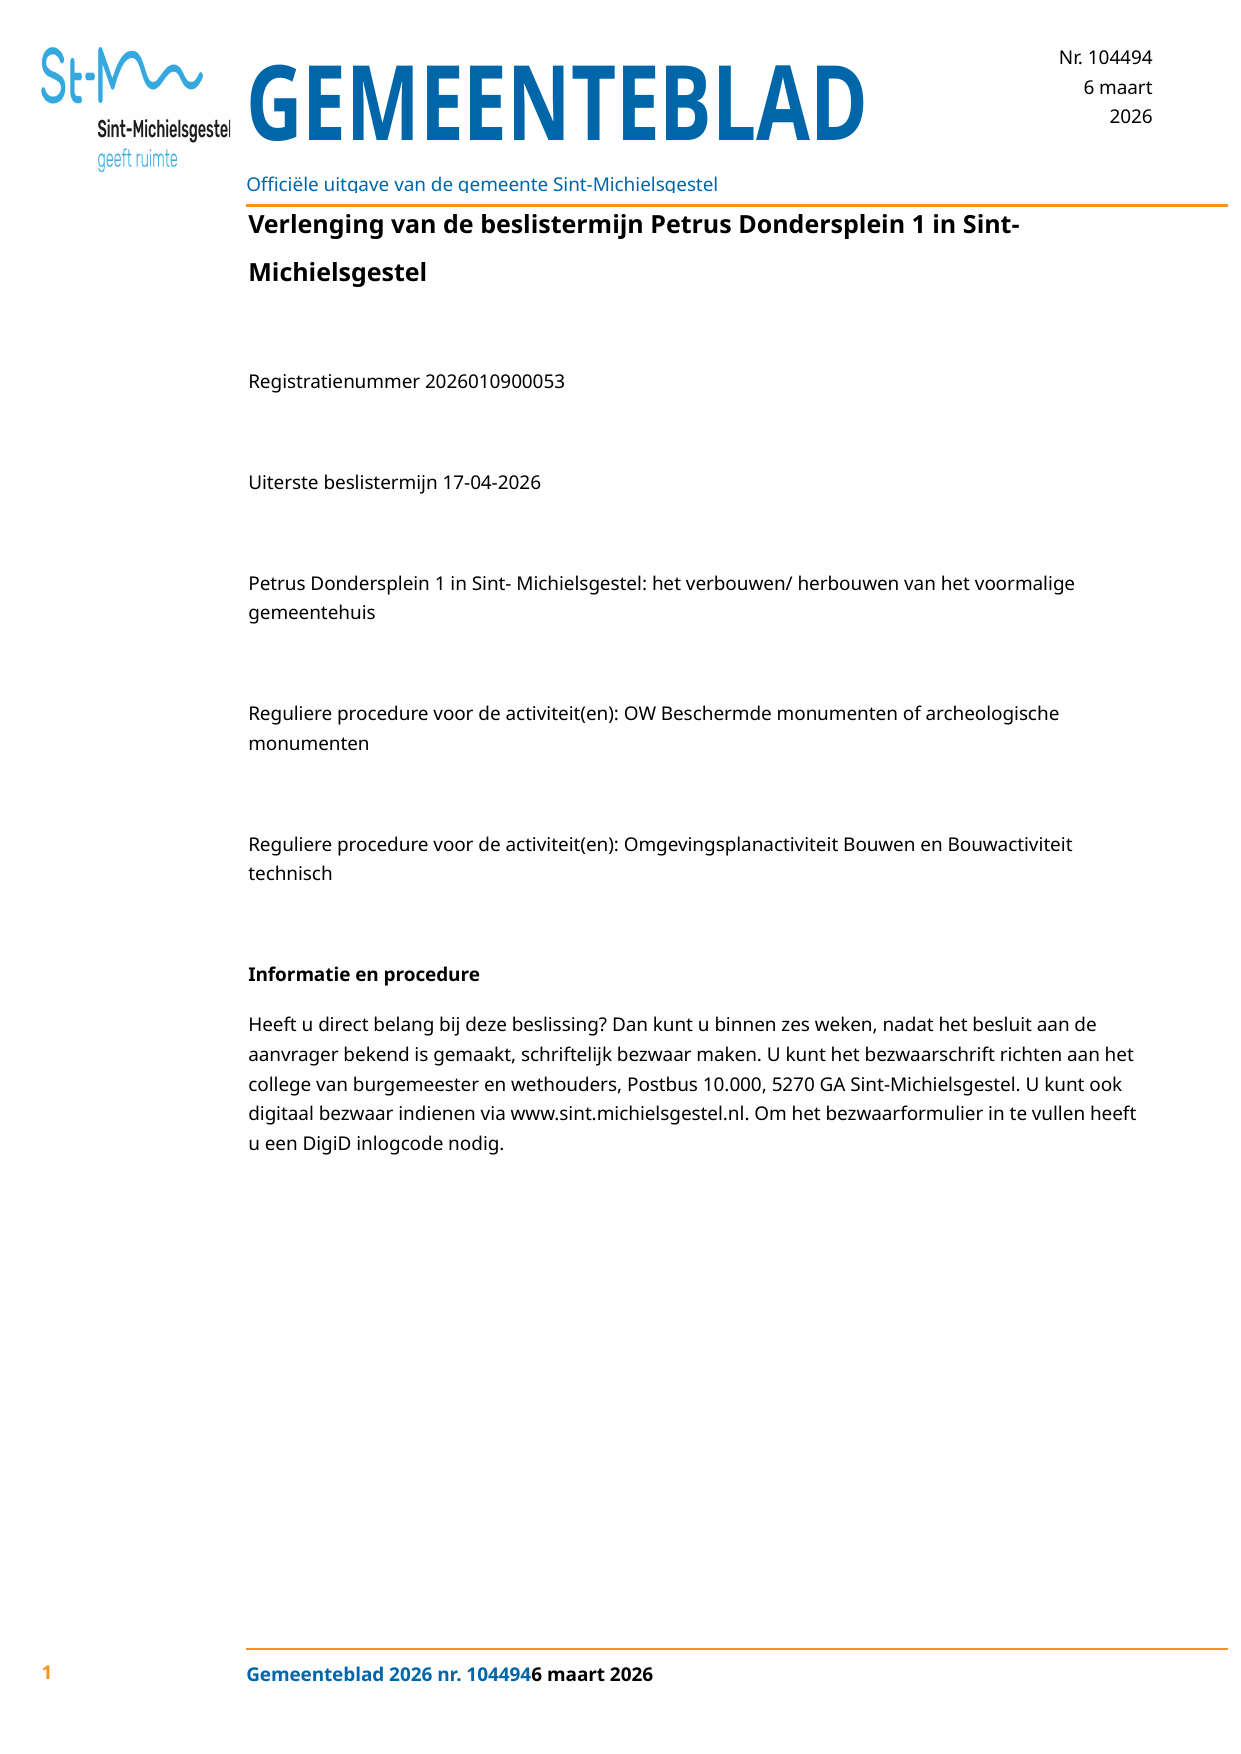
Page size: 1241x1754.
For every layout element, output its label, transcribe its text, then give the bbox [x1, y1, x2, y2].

text Registratienummer 2026010900053 [248, 368, 1152, 394]
text Informatie en procedure [248, 961, 1152, 987]
text Reguliere procedure voor de activiteit(en): Omgevingsplanactiviteit Bouwen en Bouwactiviteit technisch [248, 831, 1152, 886]
text Heeft u direct belang bij deze beslissing? Dan kunt u binnen zes weken, nadat het besluit aan de aanvrager bekend is gemaakt, schriftelijk bezwaar maken. U kunt het bezwaarschrift richten aan het college van burgemeester en wethouders, Postbus 10.000, 5270 GA Sint-Michielsgestel. U kunt ook digitaal bezwaar indienen via www.sint.michielsgestel.nl. Om het bezwaarformulier in te vullen heeft u een DigiD inlogcode nodig. [248, 1012, 1152, 1156]
picture [41, 47, 231, 172]
text Verlenging van de beslistermijn Petrus Dondersplein 1 in Sint- Michielsgestel [248, 207, 1152, 288]
text Uiterste beslistermijn 17-04-2026 [248, 469, 1152, 495]
text Reguliere procedure voor de activiteit(en): OW Beschermde monumenten of archeologische monumenten [248, 700, 1152, 756]
text Petrus Dondersplein 1 in Sint- Michielsgestel: het verbouwen/ herbouwen van het voormalige gemeentehuis [248, 570, 1152, 625]
